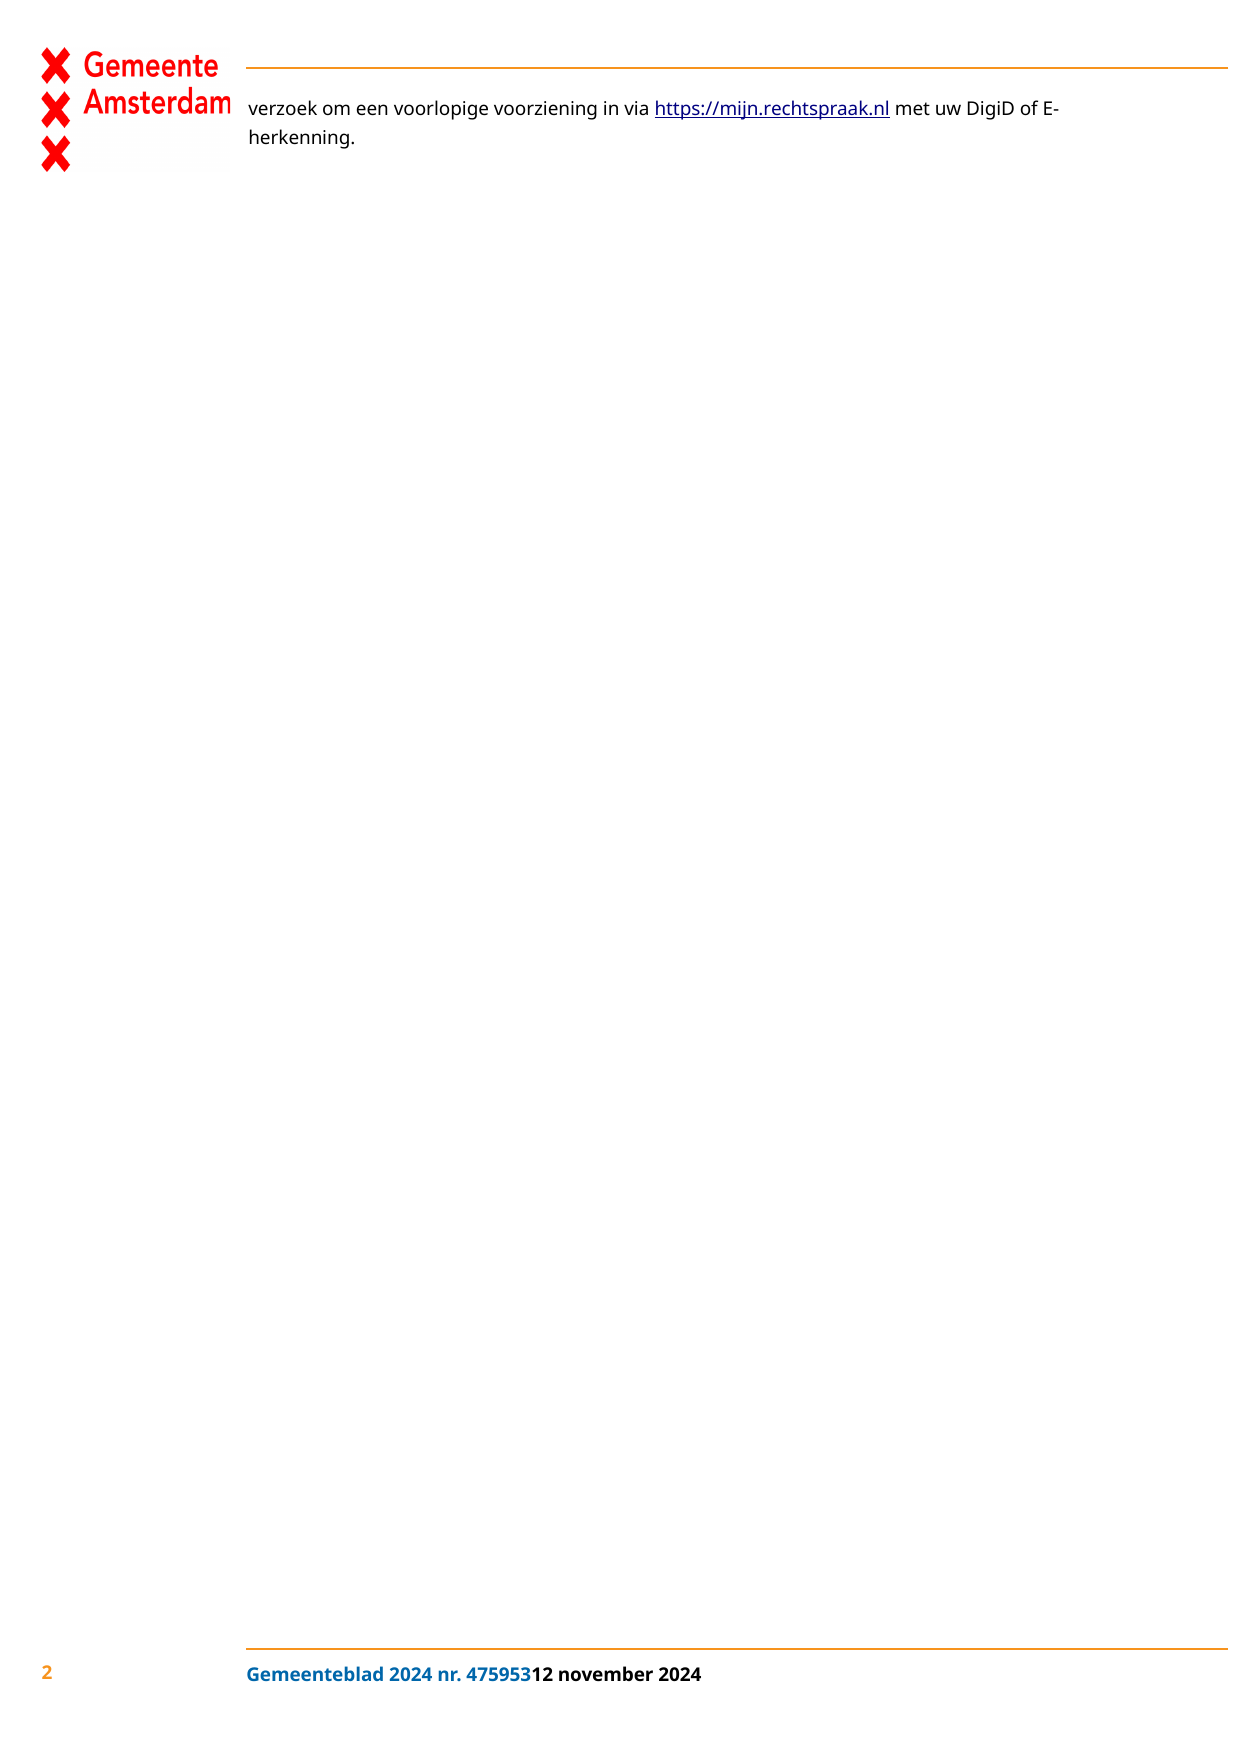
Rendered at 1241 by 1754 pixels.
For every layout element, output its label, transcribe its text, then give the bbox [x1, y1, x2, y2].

picture [41, 47, 231, 172]
text verzoek om een voorlopige voorziening in via https://mijn.rechtspraak.nl met uw DigiD of E-herkenning. [248, 95, 1152, 150]
